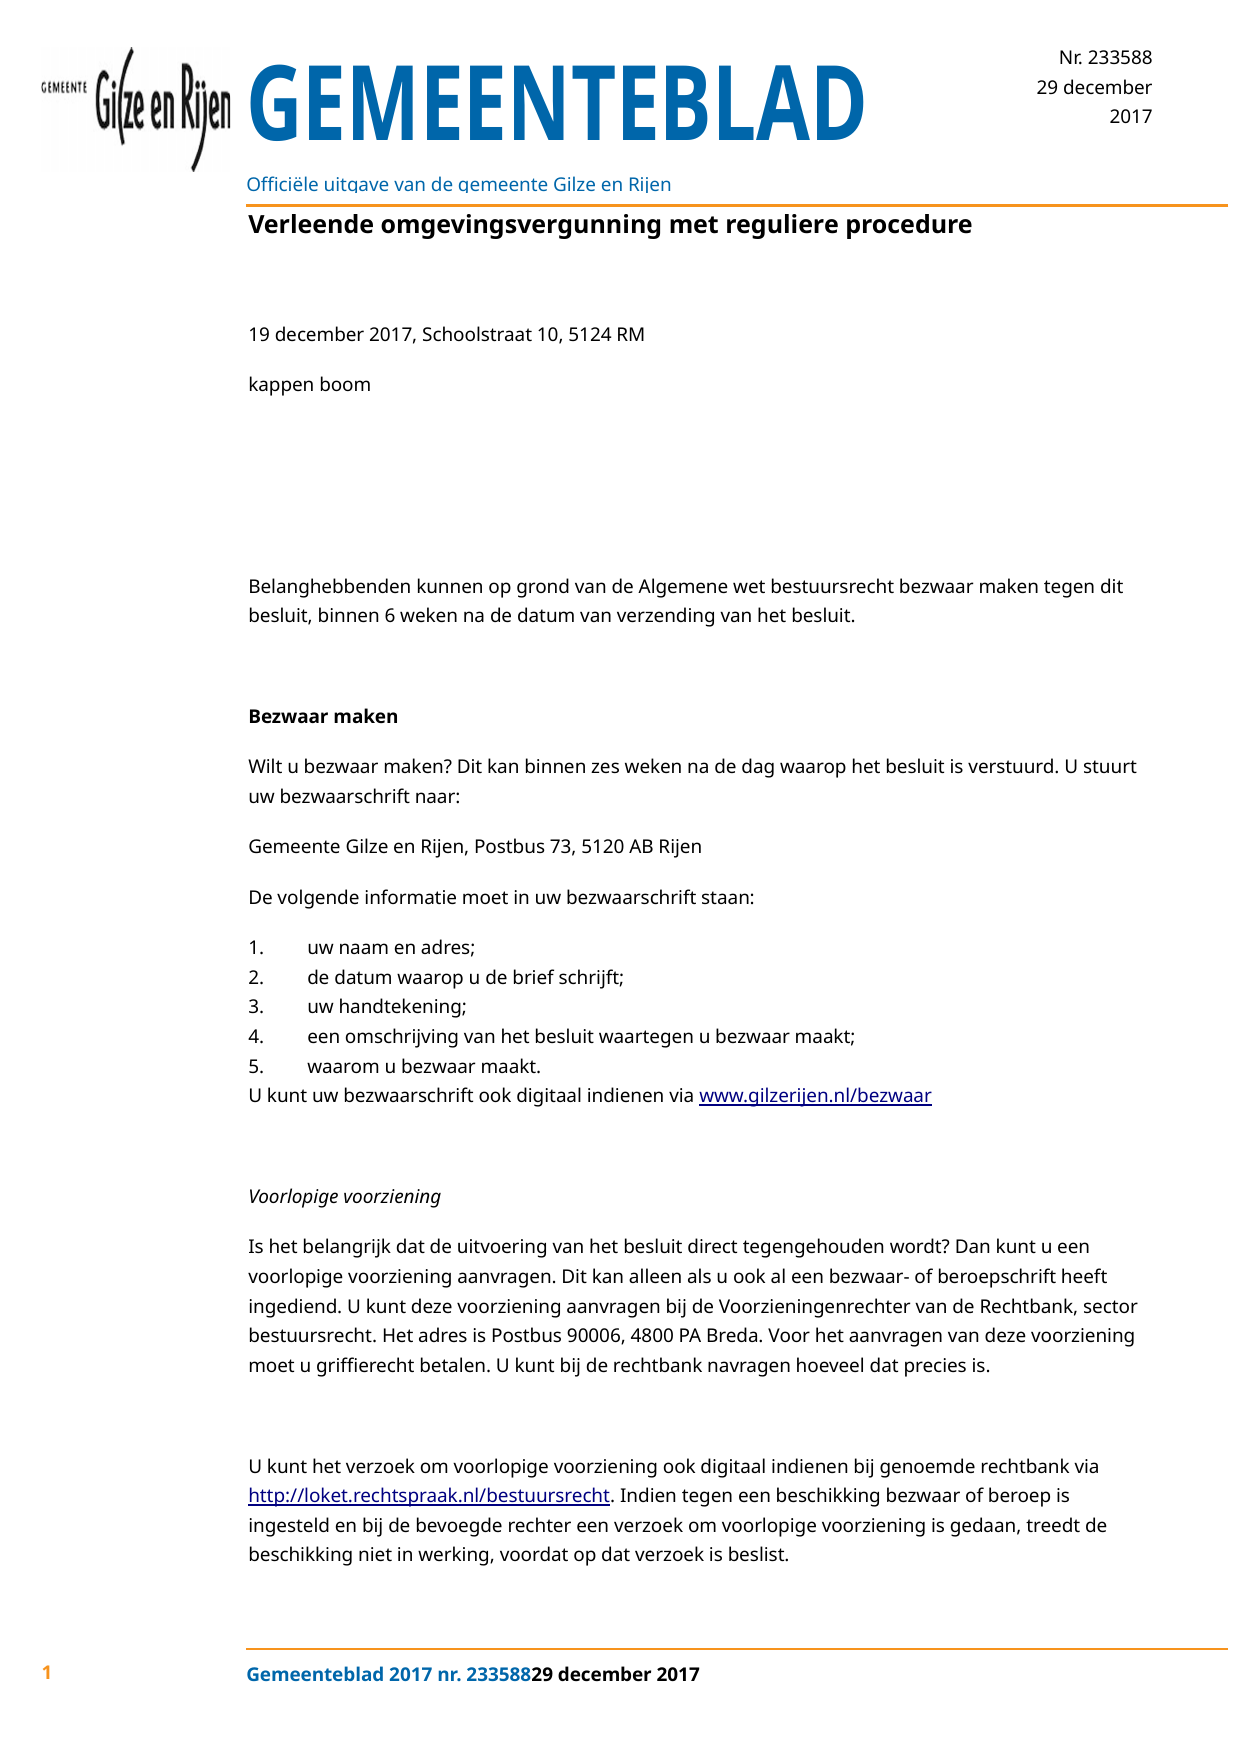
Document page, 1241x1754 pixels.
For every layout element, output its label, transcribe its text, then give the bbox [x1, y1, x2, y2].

text Wilt u bezwaar maken? Dit kan binnen zes weken na de dag waarop het besluit is verstuurd. U stuurt uw bezwaarschrift naar: [248, 754, 1152, 809]
text 19 december 2017, Schoolstraat 10, 5124 RM [248, 321, 1152, 346]
list uw handtekening; [248, 994, 1152, 1019]
list waarom u bezwaar maakt. [248, 1053, 1152, 1078]
text U kunt het verzoek om voorlopige voorziening ook digitaal indienen bij genoemde rechtbank via http://loket.rechtspraak.nl/bestuursrecht. Indien tegen een beschikking bezwaar of beroep is ingesteld en bij de bevoegde rechter een verzoek om voorlopige voorziening is gedaan, treedt de beschikking niet in werking, voordat op dat verzoek is beslist. [248, 1453, 1152, 1567]
text U kunt uw bezwaarschrift ook digitaal indienen via www.gilzerijen.nl/bezwaar [248, 1082, 1152, 1108]
text Voorlopige voorziening [248, 1183, 1152, 1209]
text Is het belangrijk dat de uitvoering van het besluit direct tegengehouden wordt? Dan kunt u een voorlopige voorziening aanvragen. Dit kan alleen als u ook al een bezwaar- of beroepschrift heeft ingediend. U kunt deze voorziening aanvragen bij de Voorzieningenrechter van de Rechtbank, sector bestuursrecht. Het adres is Postbus 90006, 4800 PA Breda. Voor het aanvragen van deze voorziening moet u griffierecht betalen. U kunt bij de rechtbank navragen hoeveel dat precies is. [248, 1234, 1152, 1378]
text Bezwaar maken [248, 703, 1152, 729]
list uw naam en adres; [248, 934, 1152, 960]
text De volgende informatie moet in uw bezwaarschrift staan: [248, 884, 1152, 910]
picture [41, 47, 231, 172]
list de datum waarop u de brief schrijft; [248, 964, 1152, 990]
text kappen boom [248, 371, 1152, 397]
text Gemeente Gilze en Rijen, Postbus 73, 5120 AB Rijen [248, 834, 1152, 859]
text Verleende omgevingsvergunning met reguliere procedure [248, 207, 1152, 241]
text Belanghebbenden kunnen op grond van de Algemene wet bestuursrecht bezwaar maken tegen dit besluit, binnen 6 weken na de datum van verzending van het besluit. [248, 573, 1152, 628]
list een omschrijving van het besluit waartegen u bezwaar maakt; [248, 1023, 1152, 1049]
